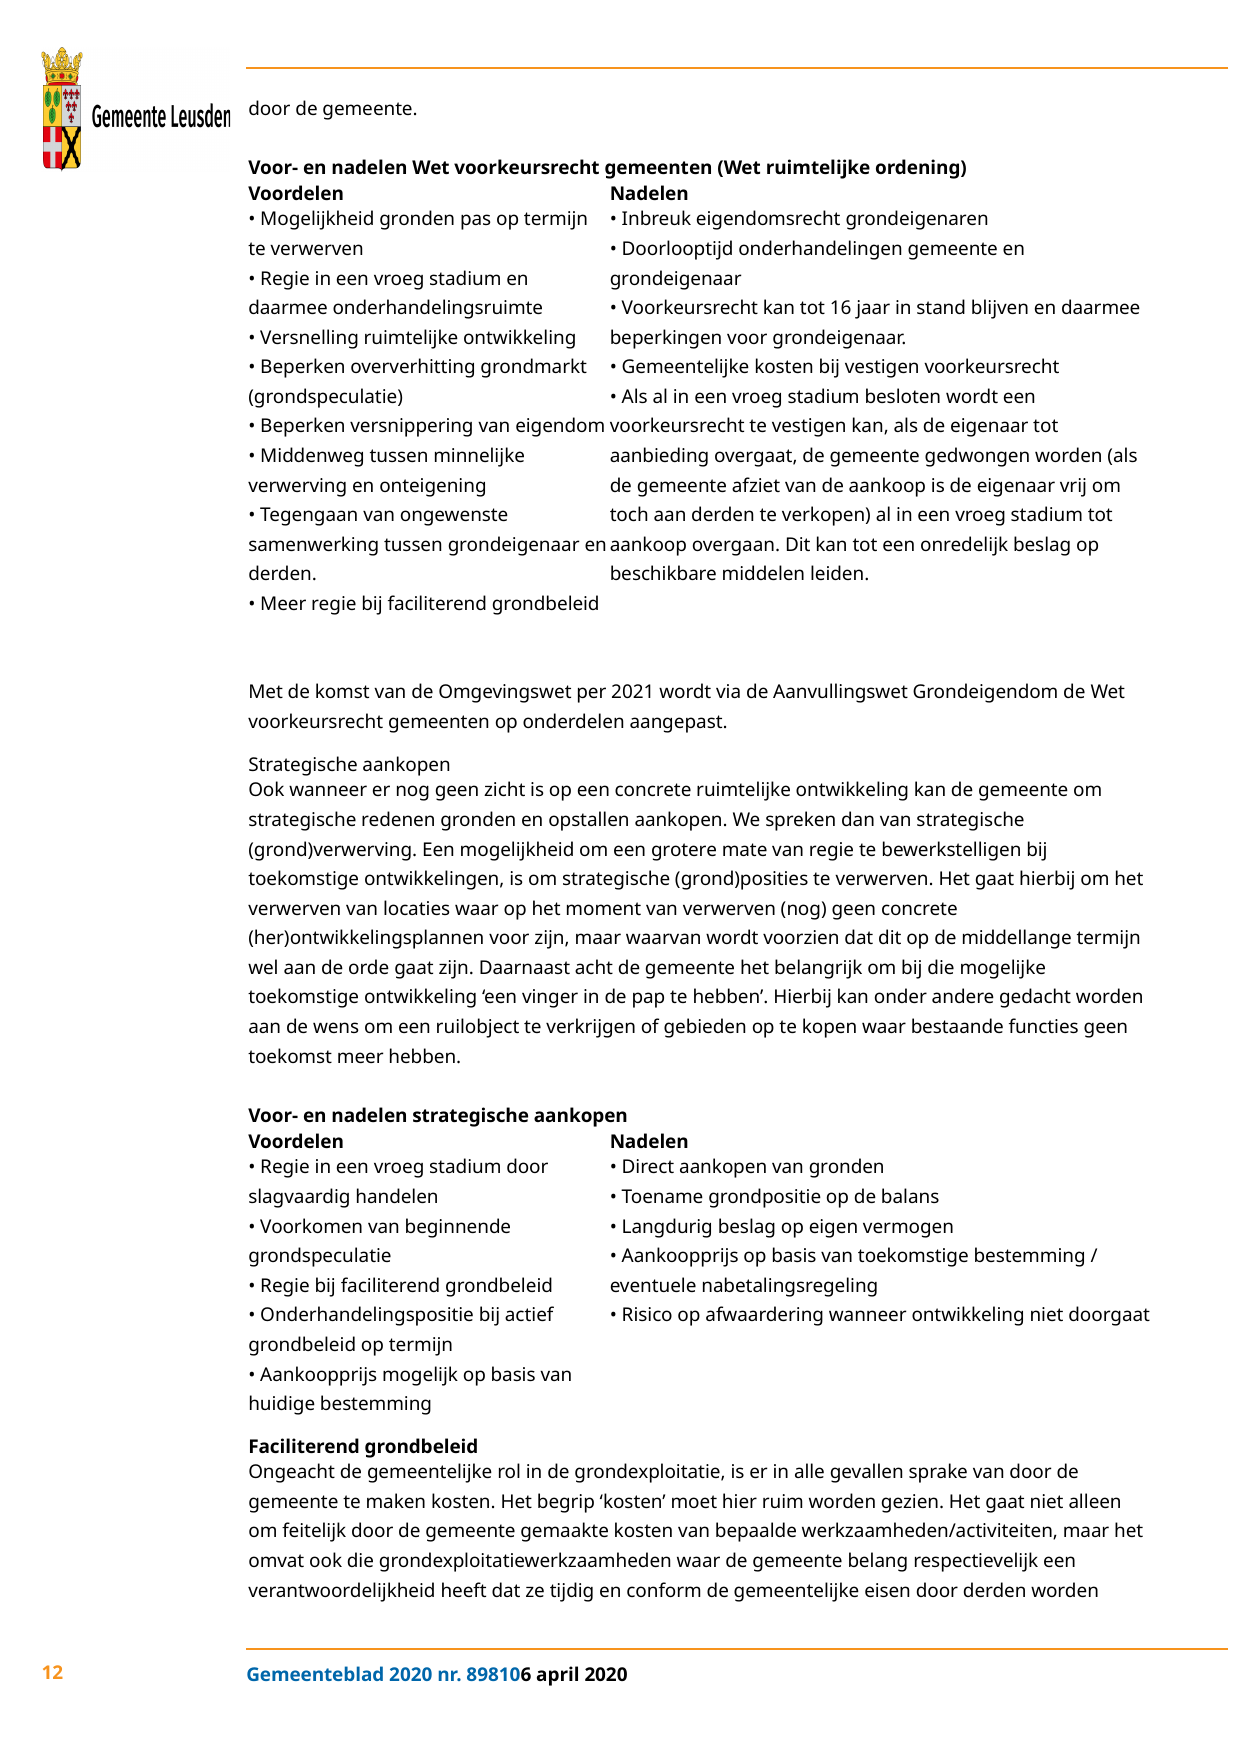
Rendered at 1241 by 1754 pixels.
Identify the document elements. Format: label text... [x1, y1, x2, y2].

picture [41, 47, 231, 172]
text Ook wanneer er nog geen zicht is op een concrete ruimtelijke ontwikkeling kan de gemeente om strategische redenen gronden en opstallen aankopen. We spreken dan van strategische (grond)verwerving. Een mogelijkheid om een grotere mate van regie te bewerkstelligen bij toekomstige ontwikkelingen, is om strategische (grond)posities te verwerven. Het gaat hierbij om het verwerven van locaties waar op het moment van verwerven (nog) geen concrete (her)ontwikkelingsplannen voor zijn, maar waarvan wordt voorzien dat dit op de middellange termijn wel aan de orde gaat zijn. Daarnaast acht de gemeente het belangrijk om bij die mogelijke toekomstige ontwikkeling ‘een vinger in de pap te hebben’. Hierbij kan onder andere gedacht worden aan de wens om een ruilobject te verkrijgen of gebieden op te kopen waar bestaande functies geen toekomst meer hebben. [248, 777, 1152, 1069]
table_cell • Inbreuk eigendomsrecht grondeigenaren • Doorlooptijd onderhandelingen gemeente en grondeigenaar • Voorkeursrecht kan tot 16 jaar in stand blijven en daarmee beperkingen voor grondeigenaar. • Gemeentelijke kosten bij vestigen voorkeursrecht • Als al in een vroeg stadium besloten wordt een voorkeursrecht te vestigen kan, als de eigenaar tot aanbieding overgaat, de gemeente gedwongen worden (als de gemeente afziet van de aankoop is de eigenaar vrij om toch aan derden te verkopen) al in een vroeg stadium tot aankoop overgaan. Dit kan tot een onredelijk beslag op beschikbare middelen leiden. [610, 206, 1152, 645]
text Met de komst van de Omgevingswet per 2021 wordt via de Aanvullingswet Grondeigendom de Wet voorkeursrecht gemeenten op onderdelen aangepast. [248, 678, 1152, 733]
text door de gemeente. [248, 95, 1152, 121]
text Strategische aankopen [248, 751, 1152, 777]
table_cell Voordelen [248, 180, 609, 206]
table_cell • Direct aankopen van gronden • Toename grondpositie op de balans • Langdurig beslag op eigen vermogen • Aankoopprijs op basis van toekomstige bestemming / eventuele nabetalingsregeling • Risico op afwaardering wanneer ontwikkeling niet doorgaat [610, 1154, 1152, 1416]
table_cell Voordelen [248, 1128, 609, 1154]
table_cell Nadelen [610, 180, 1152, 206]
table_cell • Regie in een vroeg stadium door slagvaardig handelen • Voorkomen van beginnende grondspeculatie • Regie bij faciliterend grondbeleid • Onderhandelingspositie bij actief grondbeleid op termijn • Aankoopprijs mogelijk op basis van huidige bestemming [248, 1154, 609, 1416]
table_header Voor- en nadelen strategische aankopen [248, 1102, 1152, 1128]
table_cell • Mogelijkheid gronden pas op termijn te verwerven • Regie in een vroeg stadium en daarmee onderhandelingsruimte • Versnelling ruimtelijke ontwikkeling • Beperken oververhitting grondmarkt (grondspeculatie) • Beperken versnippering van eigendom • Middenweg tussen minnelijke verwerving en onteigening • Tegengaan van ongewenste samenwerking tussen grondeigenaar en derden. • Meer regie bij faciliterend grondbeleid [248, 206, 609, 645]
table_header Voor- en nadelen Wet voorkeursrecht gemeenten (Wet ruimtelijke ordening) [248, 154, 1152, 180]
table_cell Nadelen [610, 1128, 1152, 1154]
text Ongeacht de gemeentelijke rol in de grondexploitatie, is er in alle gevallen sprake van door de gemeente te maken kosten. Het begrip ‘kosten’ moet hier ruim worden gezien. Het gaat niet alleen om feitelijk door de gemeente gemaakte kosten van bepaalde werkzaamheden/activiteiten, maar het omvat ook die grondexploitatiewerkzaamheden waar de gemeente belang respectievelijk een verantwoordelijkheid heeft dat ze tijdig en conform de gemeentelijke eisen door derden worden [248, 1458, 1152, 1603]
text Faciliterend grondbeleid [248, 1433, 1152, 1458]
